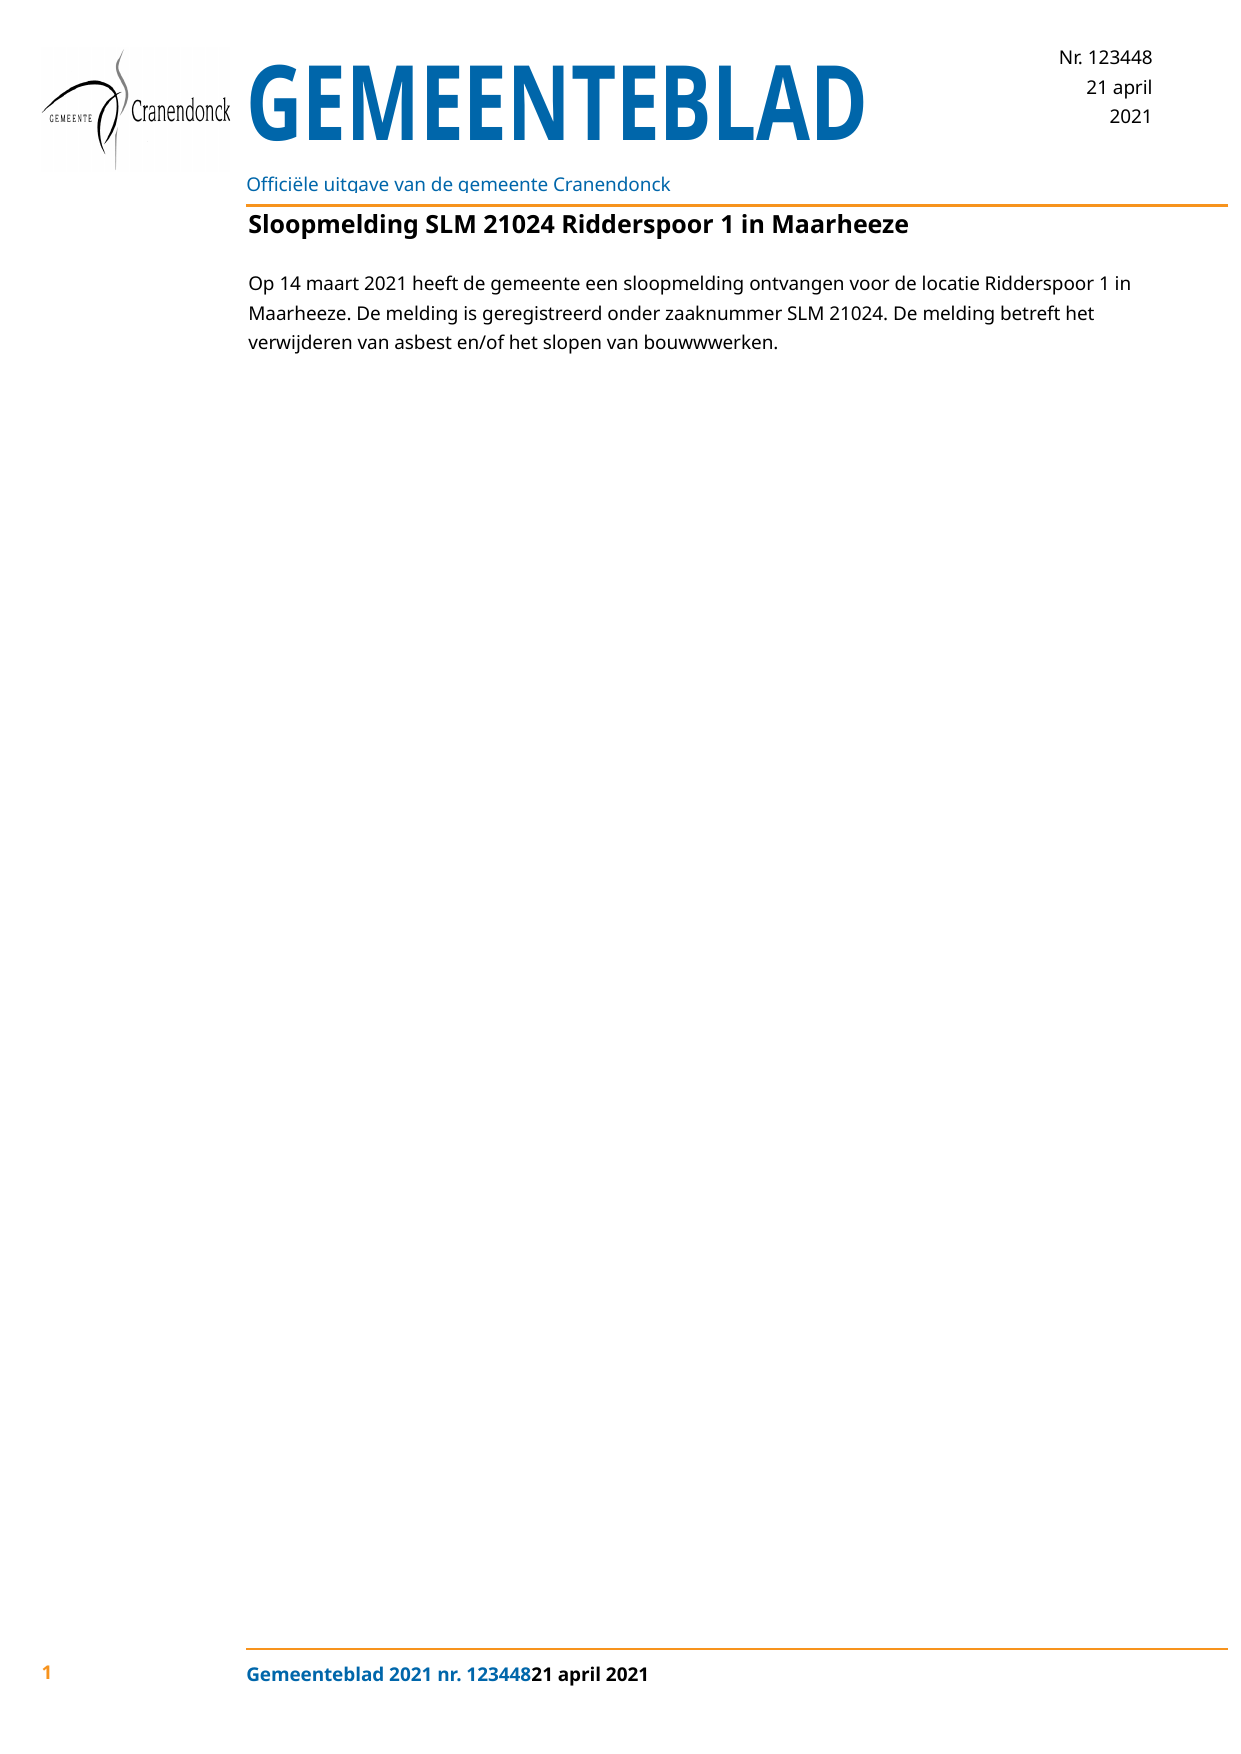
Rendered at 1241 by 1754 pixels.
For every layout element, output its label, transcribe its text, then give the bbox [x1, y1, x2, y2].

text Op 14 maart 2021 heeft de gemeente een sloopmelding ontvangen voor de locatie Ridderspoor 1 in Maarheeze. De melding is geregistreerd onder zaaknummer SLM 21024. De melding betreft het verwijderen van asbest en/of het slopen van bouwwwerken. [248, 270, 1152, 355]
picture [41, 47, 231, 172]
text Sloopmelding SLM 21024 Ridderspoor 1 in Maarheeze [248, 207, 1152, 241]
